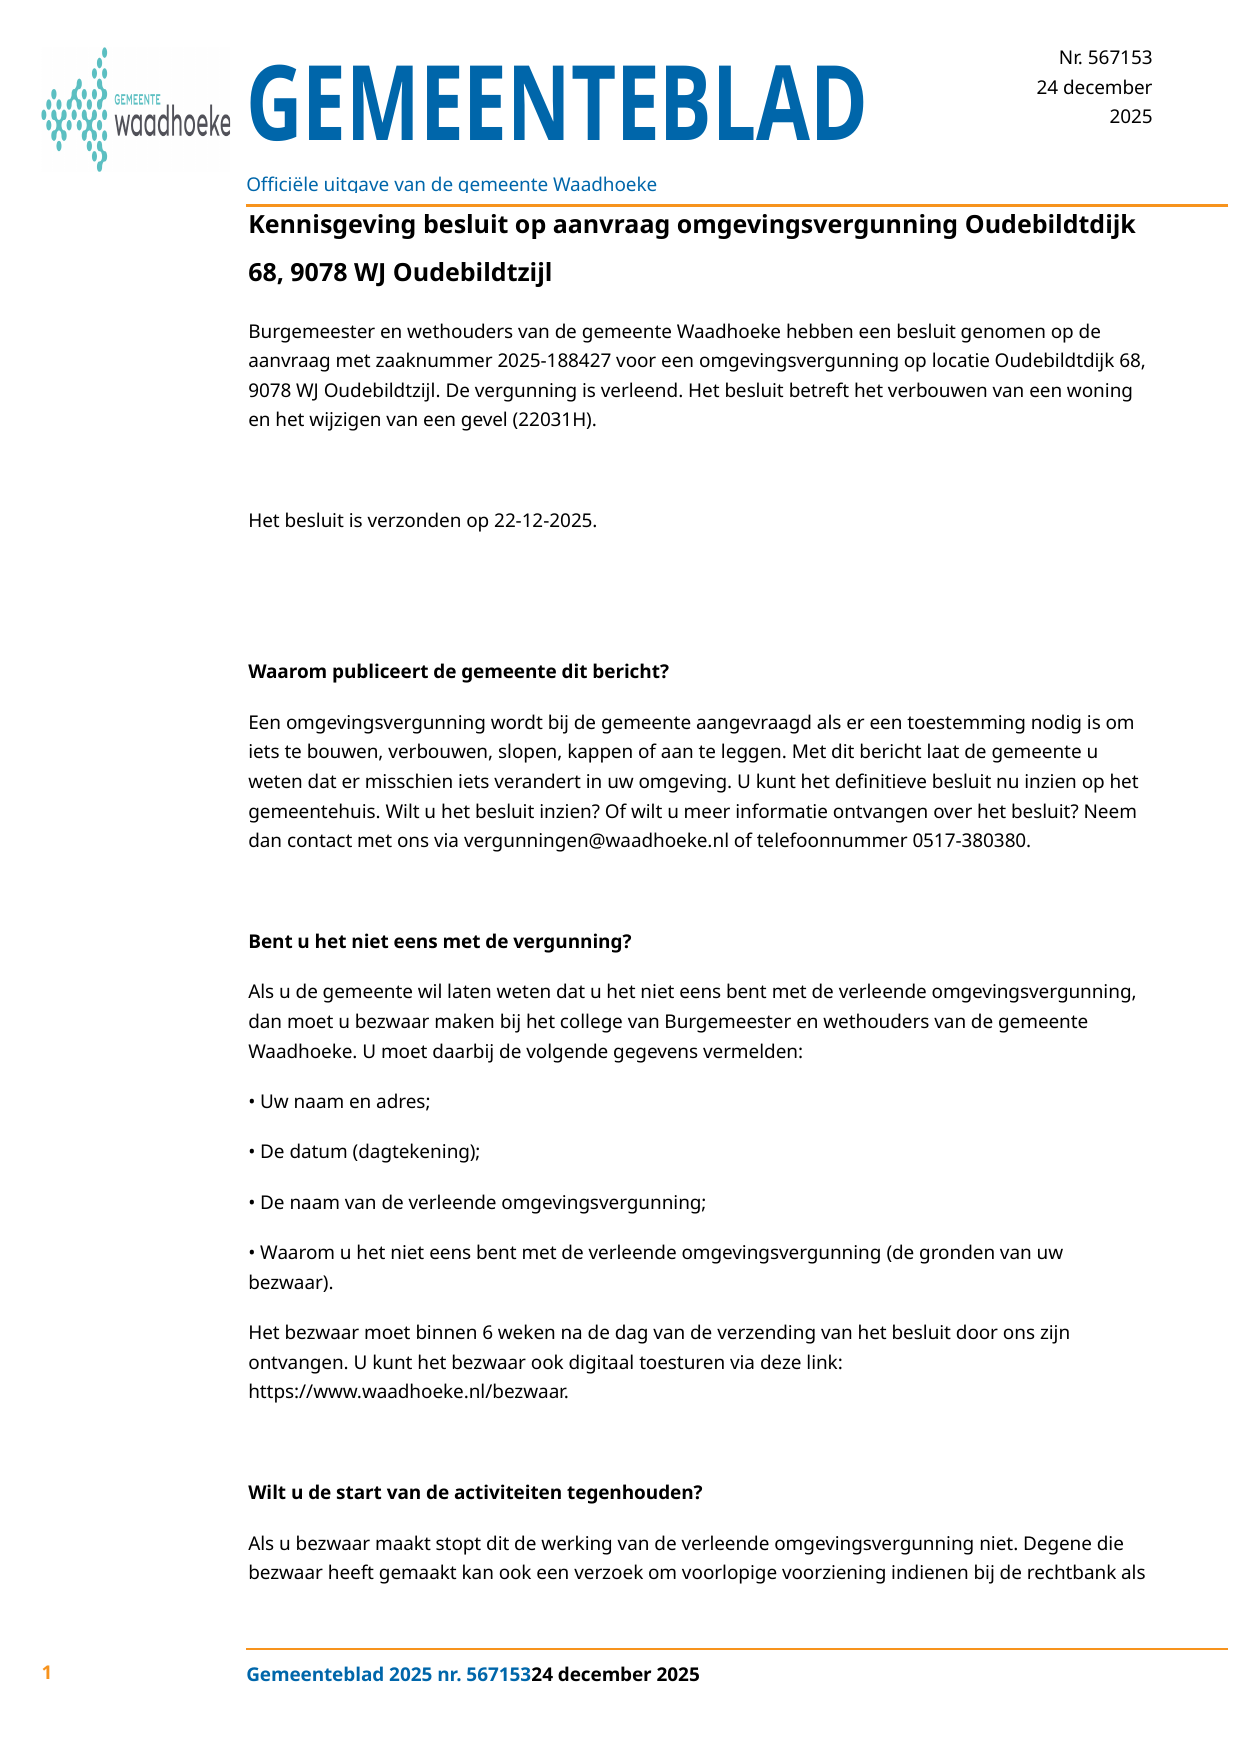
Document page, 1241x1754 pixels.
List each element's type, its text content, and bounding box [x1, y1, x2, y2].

text Het bezwaar moet binnen 6 weken na de dag van de verzending van het besluit door ons zijn ontvangen. U kunt het bezwaar ook digitaal toesturen via deze link: https://www.waadhoeke.nl/bezwaar. [248, 1319, 1152, 1404]
text Als u bezwaar maakt stopt dit de werking van de verleende omgevingsvergunning niet. Degene die bezwaar heeft gemaakt kan ook een verzoek om voorlopige voorziening indienen bij de rechtbank als [248, 1530, 1152, 1585]
text • Waarom u het niet eens bent met de verleende omgevingsvergunning (de gronden van uw bezwaar). [248, 1239, 1152, 1295]
text Wilt u de start van de activiteiten tegenhouden? [248, 1479, 1152, 1505]
text Het besluit is verzonden op 22-12-2025. [248, 507, 1152, 533]
text Waarom publiceert de gemeente dit bericht? [248, 659, 1152, 684]
picture [41, 47, 231, 172]
text Als u de gemeente wil laten weten dat u het niet eens bent met de verleende omgevingsvergunning, dan moet u bezwaar maken bij het college van Burgemeester en wethouders van de gemeente Waadhoeke. U moet daarbij de volgende gegevens vermelden: [248, 979, 1152, 1064]
text • De naam van de verleende omgevingsvergunning; [248, 1189, 1152, 1215]
text Bent u het niet eens met de vergunning? [248, 928, 1152, 954]
text Burgemeester en wethouders van de gemeente Waadhoeke hebben een besluit genomen op de aanvraag met zaaknummer 2025-188427 voor een omgevingsvergunning op locatie Oudebildtdijk 68, 9078 WJ Oudebildtzijl. De vergunning is verleend. Het besluit betreft het verbouwen van een woning en het wijzigen van een gevel (22031H). [248, 318, 1152, 432]
text • De datum (dagtekening); [248, 1139, 1152, 1164]
text Een omgevingsvergunning wordt bij de gemeente aangevraagd als er een toestemming nodig is om iets te bouwen, verbouwen, slopen, kappen of aan te leggen. Met dit bericht laat de gemeente u weten dat er misschien iets verandert in uw omgeving. U kunt het definitieve besluit nu inzien op het gemeentehuis. Wilt u het besluit inzien? Of wilt u meer informatie ontvangen over het besluit? Neem dan contact met ons via vergunningen@waadhoeke.nl of telefoonnummer 0517-380380. [248, 709, 1152, 853]
text Kennisgeving besluit op aanvraag omgevingsvergunning Oudebildtdijk 68, 9078 WJ Oudebildtzijl [248, 207, 1152, 288]
text • Uw naam en adres; [248, 1088, 1152, 1114]
